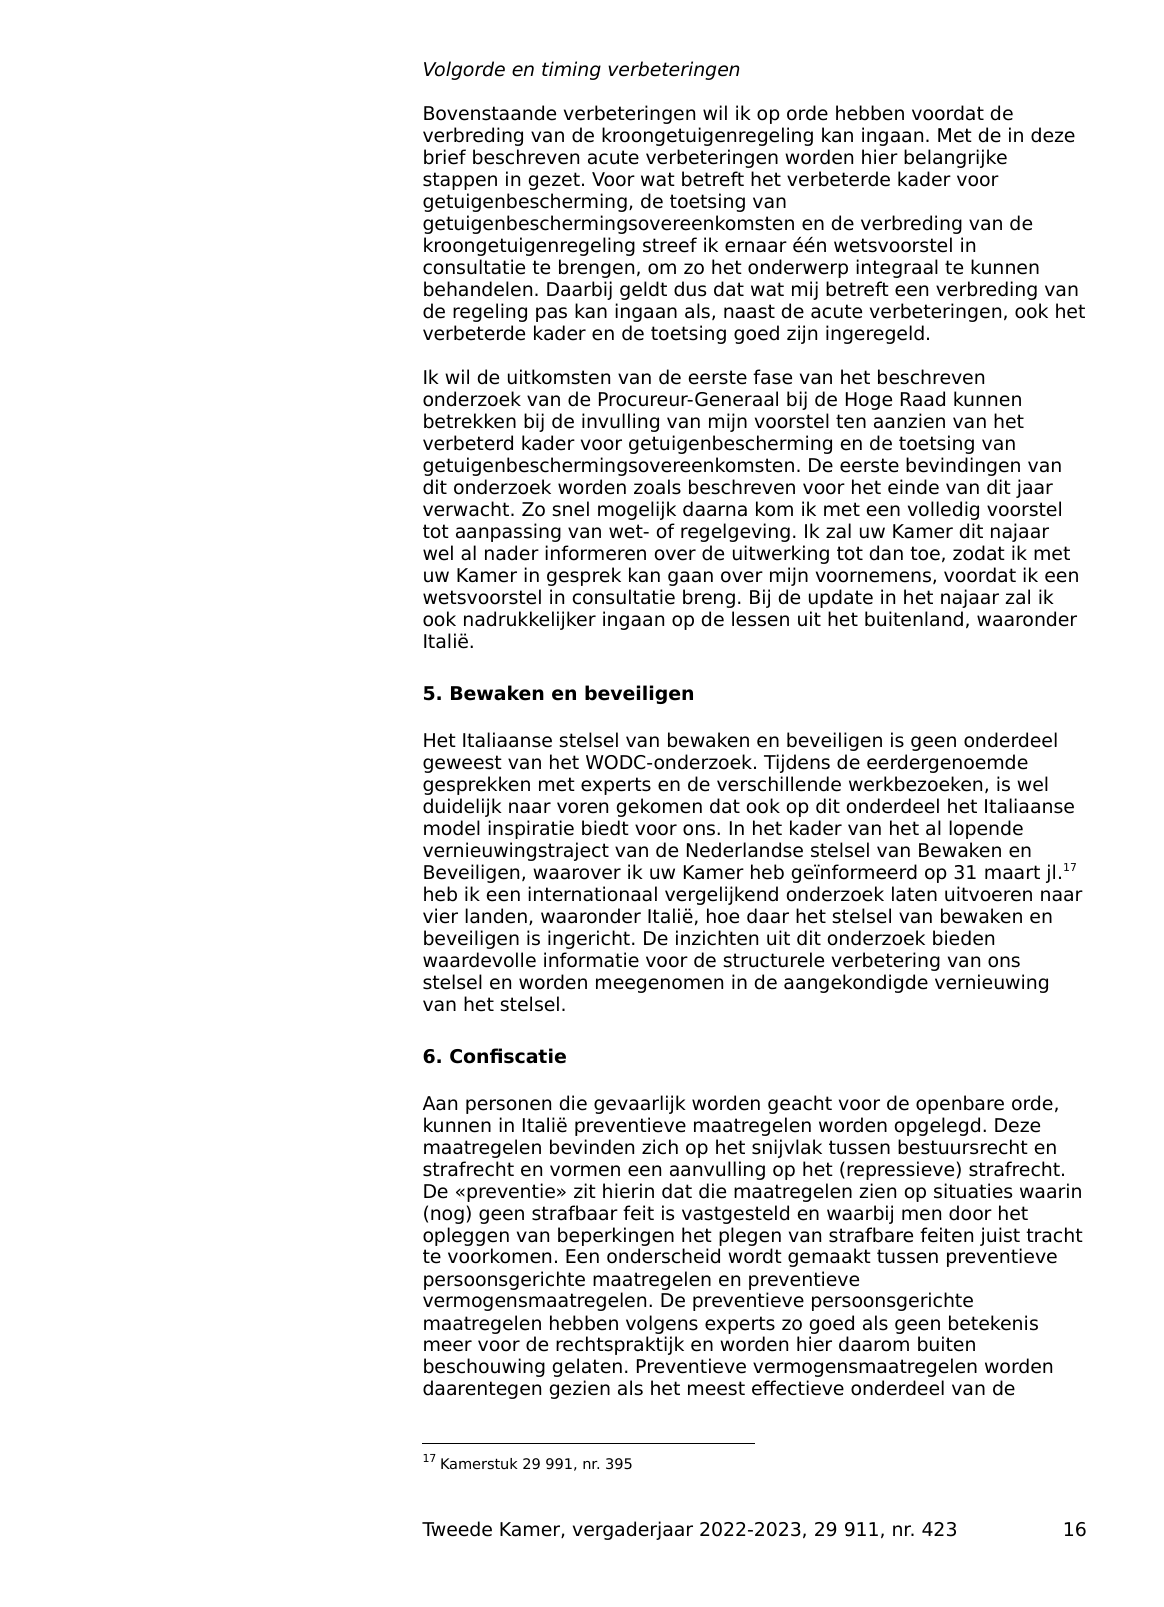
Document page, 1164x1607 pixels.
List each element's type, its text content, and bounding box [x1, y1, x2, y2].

text Het Italiaanse stelsel van bewaken en beveiligen is geen onderdeel geweest van het WODC-onderzoek. Tijdens de eerdergenoemde gesprekken met experts en de verschillende werkbezoeken, is wel duidelijk naar voren gekomen dat ook op dit onderdeel het Italiaanse model inspiratie biedt voor ons. In het kader van het al lopende vernieuwingstraject van de Nederlandse stelsel van Bewaken en Beveiligen, waarover ik uw Kamer heb geïnformeerd op 31 maart jl. heb ik een internationaal vergelijkend onderzoek laten uitvoeren naar vier landen, waaronder Italië, hoe daar het stelsel van bewaken en beveiligen is ingericht. De inzichten uit dit onderzoek bieden waardevolle informatie voor de structurele verbetering van ons stelsel en worden meegenomen in de aangekondigde vernieuwing van het stelsel. [422, 730, 1087, 1016]
text Ik wil de uitkomsten van de eerste fase van het beschreven onderzoek van de Procureur-Generaal bij de Hoge Raad kunnen betrekken bij de invulling van mijn voorstel ten aanzien van het verbeterd kader voor getuigenbescherming en de toetsing van getuigenbeschermingsovereenkomsten. De eerste bevindingen van dit onderzoek worden zoals beschreven voor het einde van dit jaar verwacht. Zo snel mogelijk daarna kom ik met een volledig voorstel tot aanpassing van wet- of regelgeving. Ik zal uw Kamer dit najaar wel al nader informeren over de uitwerking tot dan toe, zodat ik met uw Kamer in gesprek kan gaan over mijn voornemens, voordat ik een wetsvoorstel in consultatie breng. Bij de update in het najaar zal ik ook nadrukkelijker ingaan op de lessen uit het buitenland, waaronder Italië. [422, 367, 1087, 653]
subtitle 6. Confiscatie [422, 1046, 1087, 1068]
subtitle 5. Bewaken en beveiligen [422, 683, 1087, 705]
text Aan personen die gevaarlijk worden geacht voor de openbare orde, kunnen in Italië preventieve maatregelen worden opgelegd. Deze maatregelen bevinden zich op het snijvlak tussen bestuursrecht en strafrecht en vormen een aanvulling op het (repressieve) strafrecht. De «preventie» zit hierin dat die maatregelen zien op situaties waarin (nog) geen strafbaar feit is vastgesteld en waarbij men door het opleggen van beperkingen het plegen van strafbare feiten juist tracht te voorkomen. Een onderscheid wordt gemaakt tussen preventieve persoonsgerichte maatregelen en preventieve vermogensmaatregelen. De preventieve persoonsgerichte maatregelen hebben volgens experts zo goed als geen betekenis meer voor de rechtspraktijk en worden hier daarom buiten beschouwing gelaten. Preventieve vermogensmaatregelen worden daarentegen gezien als het meest effectieve onderdeel van de [422, 1093, 1087, 1400]
subtitle Volgorde en timing verbeteringen [422, 59, 1087, 81]
text Bovenstaande verbeteringen wil ik op orde hebben voordat de verbreding van de kroongetuigenregeling kan ingaan. Met de in deze brief beschreven acute verbeteringen worden hier belangrijke stappen in gezet. Voor wat betreft het verbeterde kader voor getuigenbescherming, de toetsing van getuigenbeschermingsovereenkomsten en de verbreding van de kroongetuigenregeling streef ik ernaar één wetsvoorstel in consultatie te brengen, om zo het onderwerp integraal te kunnen behandelen. Daarbij geldt dus dat wat mij betreft een verbreding van de regeling pas kan ingaan als, naast de acute verbeteringen, ook het verbeterde kader en de toetsing goed zijn ingeregeld. [422, 103, 1087, 345]
text Kamerstuk 29 991, nr. 395 [422, 1452, 1087, 1474]
